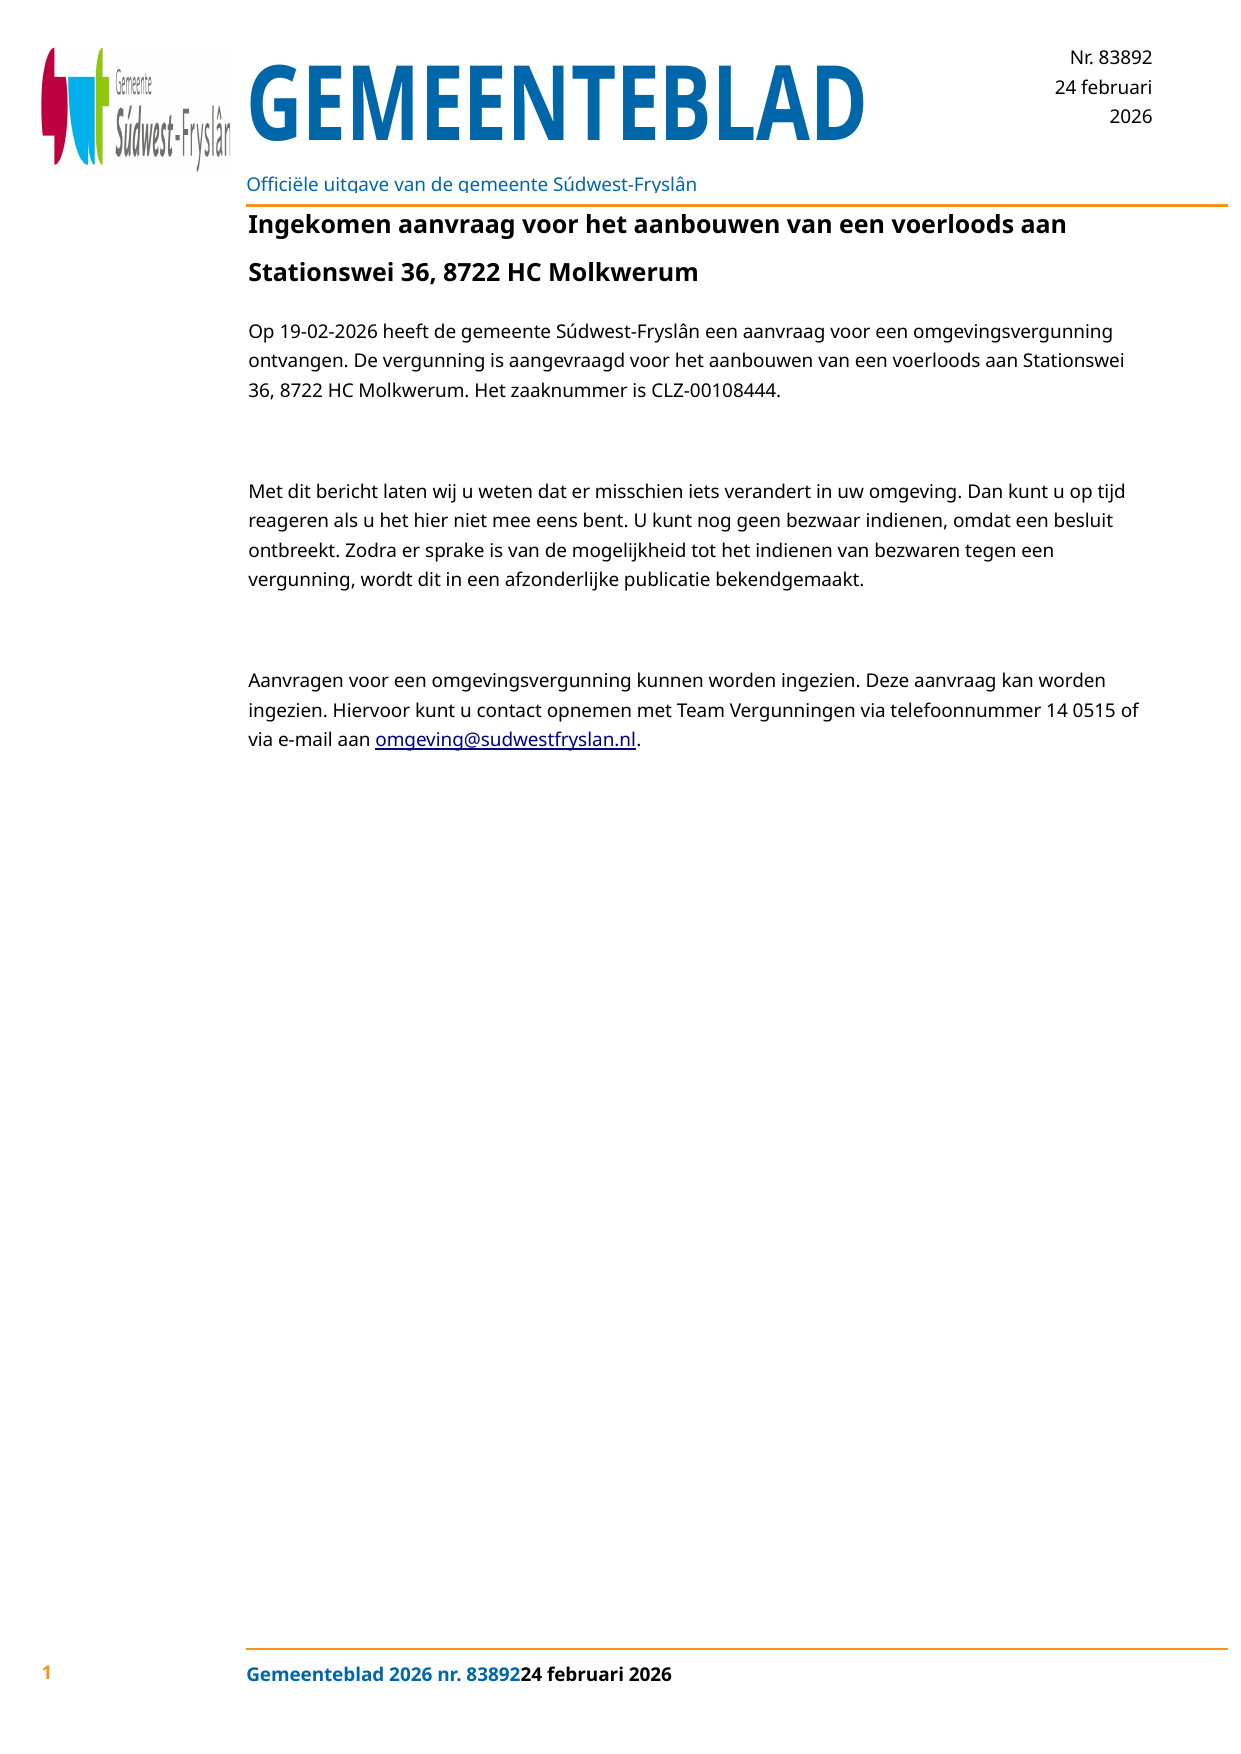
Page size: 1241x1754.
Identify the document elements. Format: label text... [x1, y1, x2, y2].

text Aanvragen voor een omgevingsvergunning kunnen worden ingezien. Deze aanvraag kan worden ingezien. Hiervoor kunt u contact opnemen met Team Vergunningen via telefoonnummer 14 0515 of via e-mail aan omgeving@sudwestfryslan.nl. [248, 667, 1152, 752]
text Met dit bericht laten wij u weten dat er misschien iets verandert in uw omgeving. Dan kunt u op tijd reageren als u het hier niet mee eens bent. U kunt nog geen bezwaar indienen, omdat een besluit ontbreekt. Zodra er sprake is van de mogelijkheid tot het indienen van bezwaren tegen een vergunning, wordt dit in een afzonderlijke publicatie bekendgemaakt. [248, 478, 1152, 592]
picture [41, 47, 231, 172]
text Op 19-02-2026 heeft de gemeente Súdwest-Fryslân een aanvraag voor een omgevingsvergunning ontvangen. De vergunning is aangevraagd voor het aanbouwen van een voerloods aan Stationswei 36, 8722 HC Molkwerum. Het zaaknummer is CLZ-00108444. [248, 318, 1152, 403]
text Ingekomen aanvraag voor het aanbouwen van een voerloods aan Stationswei 36, 8722 HC Molkwerum [248, 207, 1152, 288]
